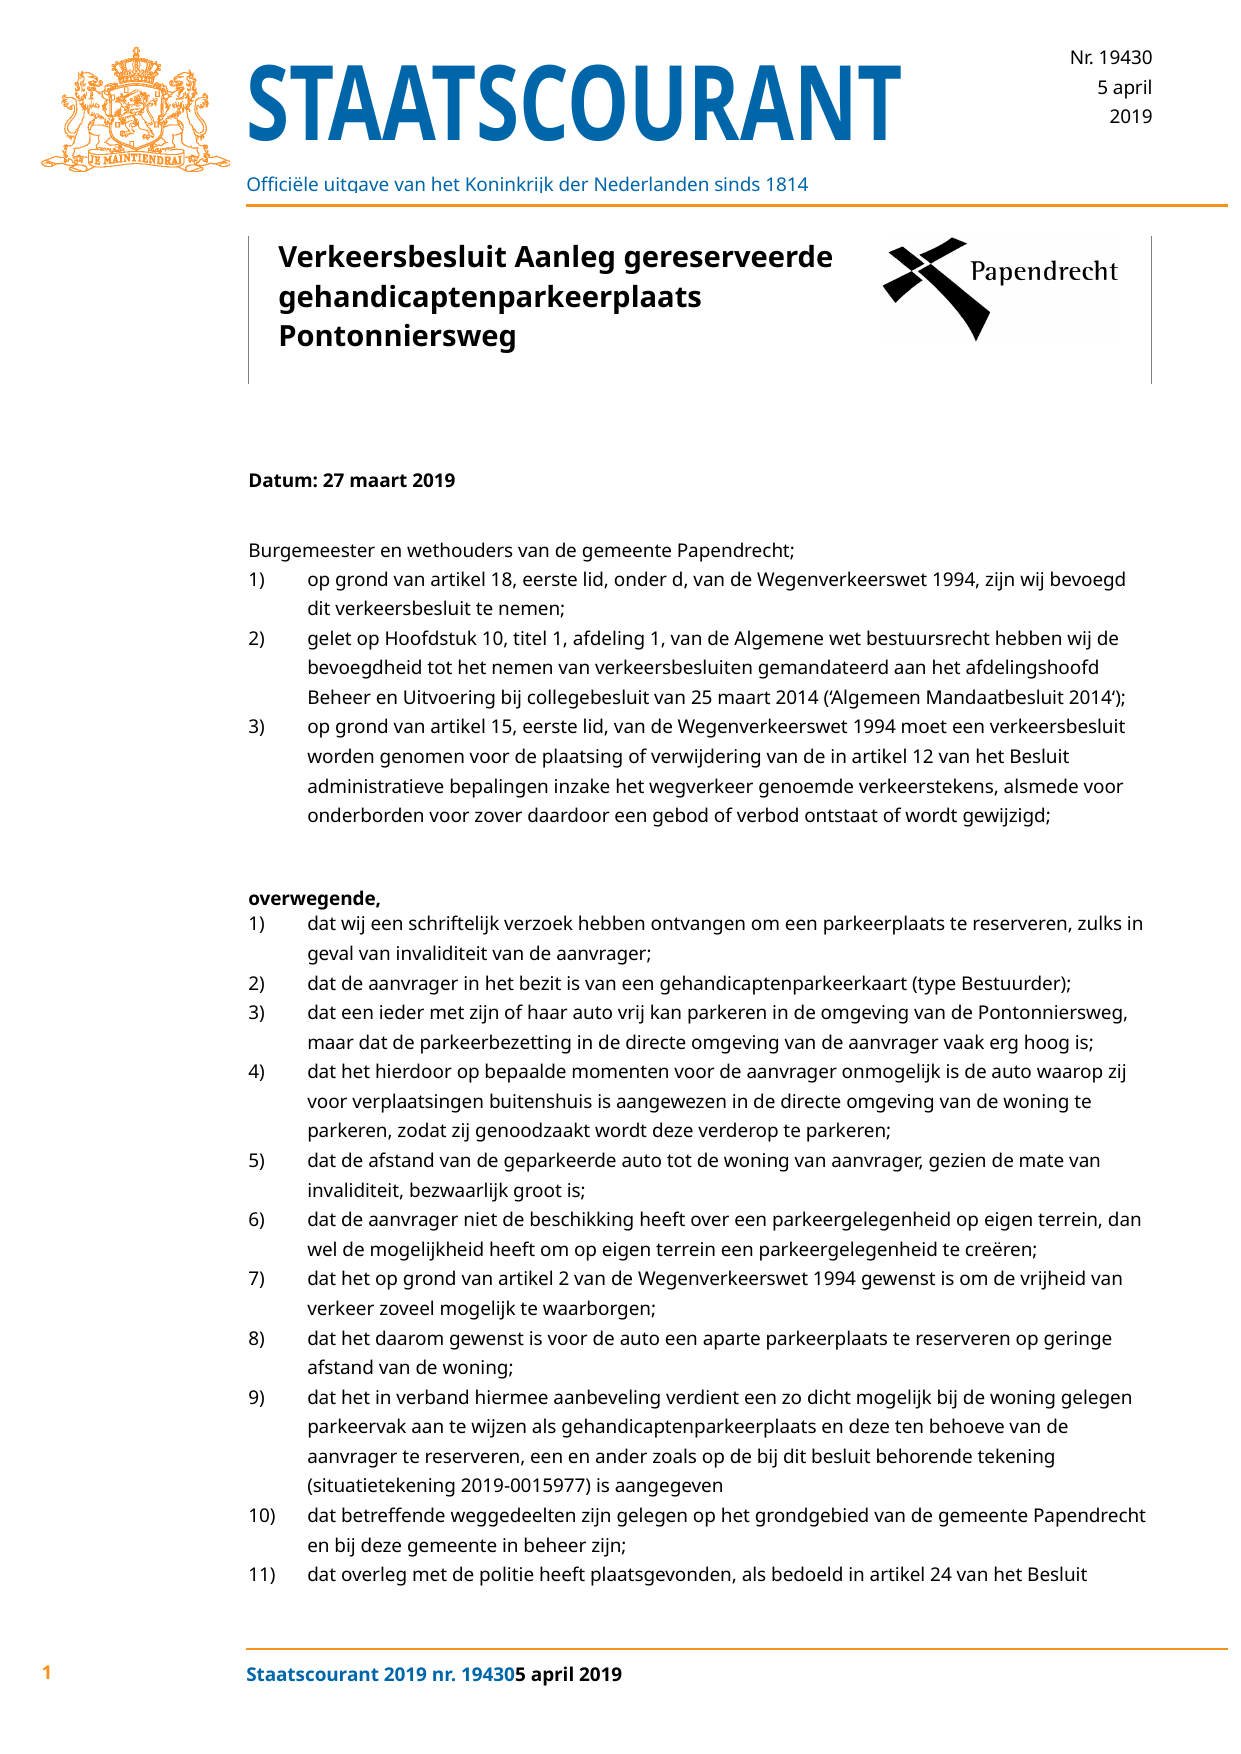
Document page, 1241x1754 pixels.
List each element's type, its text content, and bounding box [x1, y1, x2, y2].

list dat de afstand van de geparkeerde auto tot de woning van aanvrager, gezien de mate van invaliditeit, bezwaarlijk groot is; [248, 1147, 1152, 1203]
list dat wij een schriftelijk verzoek hebben ontvangen om een parkeerplaats te reserveren, zulks in geval van invaliditeit van de aanvrager; [248, 911, 1152, 966]
text overwegende, [248, 885, 1152, 911]
table_header Verkeersbesluit Aanleg gereserveerde gehandicaptenparkeerplaats Pontonniersweg [249, 236, 850, 384]
list op grond van artikel 15, eerste lid, van de Wegenverkeerswet 1994 moet een verkeersbesluit worden genomen voor de plaatsing of verwijdering van de in artikel 12 van het Besluit administratieve bepalingen inzake het wegverkeer genoemde verkeerstekens, alsmede voor onderborden voor zover daardoor een gebod of verbod ontstaat of wordt gewijzigd; [248, 714, 1152, 828]
picture [882, 236, 1119, 342]
list dat de aanvrager niet de beschikking heeft over een parkeergelegenheid op eigen terrein, dan wel de mogelijkheid heeft om op eigen terrein een parkeergelegenheid te creëren; [248, 1206, 1152, 1262]
text Datum: 27 maart 2019 [248, 467, 1152, 492]
picture [41, 47, 231, 172]
text Burgemeester en wethouders van de gemeente Papendrecht; [248, 537, 1152, 563]
list dat de aanvrager in het bezit is van een gehandicaptenparkeerkaart (type Bestuurder); [248, 970, 1152, 996]
list dat het op grond van artikel 2 van de Wegenverkeerswet 1994 gewenst is om de vrijheid van verkeer zoveel mogelijk te waarborgen; [248, 1266, 1152, 1321]
list dat een ieder met zijn of haar auto vrij kan parkeren in de omgeving van de Pontonniersweg, maar dat de parkeerbezetting in de directe omgeving van de aanvrager vaak erg hoog is; [248, 999, 1152, 1055]
list dat overleg met de politie heeft plaatsgevonden, als bedoeld in artikel 24 van het Besluit [248, 1561, 1152, 1587]
table_header [850, 236, 1151, 384]
list gelet op Hoofdstuk 10, titel 1, afdeling 1, van de Algemene wet bestuursrecht hebben wij de bevoegdheid tot het nemen van verkeersbesluiten gemandateerd aan het afdelingshoofd Beheer en Uitvoering bij collegebesluit van 25 maart 2014 (‘Algemeen Mandaatbesluit 2014‘); [248, 625, 1152, 710]
list op grond van artikel 18, eerste lid, onder d, van de Wegenverkeerswet 1994, zijn wij bevoegd dit verkeersbesluit te nemen; [248, 566, 1152, 621]
list dat het daarom gewenst is voor de auto een aparte parkeerplaats te reserveren op geringe afstand van de woning; [248, 1325, 1152, 1380]
list dat het hierdoor op bepaalde momenten voor de aanvrager onmogelijk is de auto waarop zij voor verplaatsingen buitenshuis is aangewezen in de directe omgeving van de woning te parkeren, zodat zij genoodzaakt wordt deze verderop te parkeren; [248, 1058, 1152, 1143]
list dat het in verband hiermee aanbeveling verdient een zo dicht mogelijk bij de woning gelegen parkeervak aan te wijzen als gehandicaptenparkeerplaats en deze ten behoeve van de aanvrager te reserveren, een en ander zoals op de bij dit besluit behorende tekening (situatietekening 2019-0015977) is aangegeven [248, 1384, 1152, 1498]
list dat betreffende weggedeelten zijn gelegen op het grondgebied van de gemeente Papendrecht en bij deze gemeente in beheer zijn; [248, 1502, 1152, 1558]
